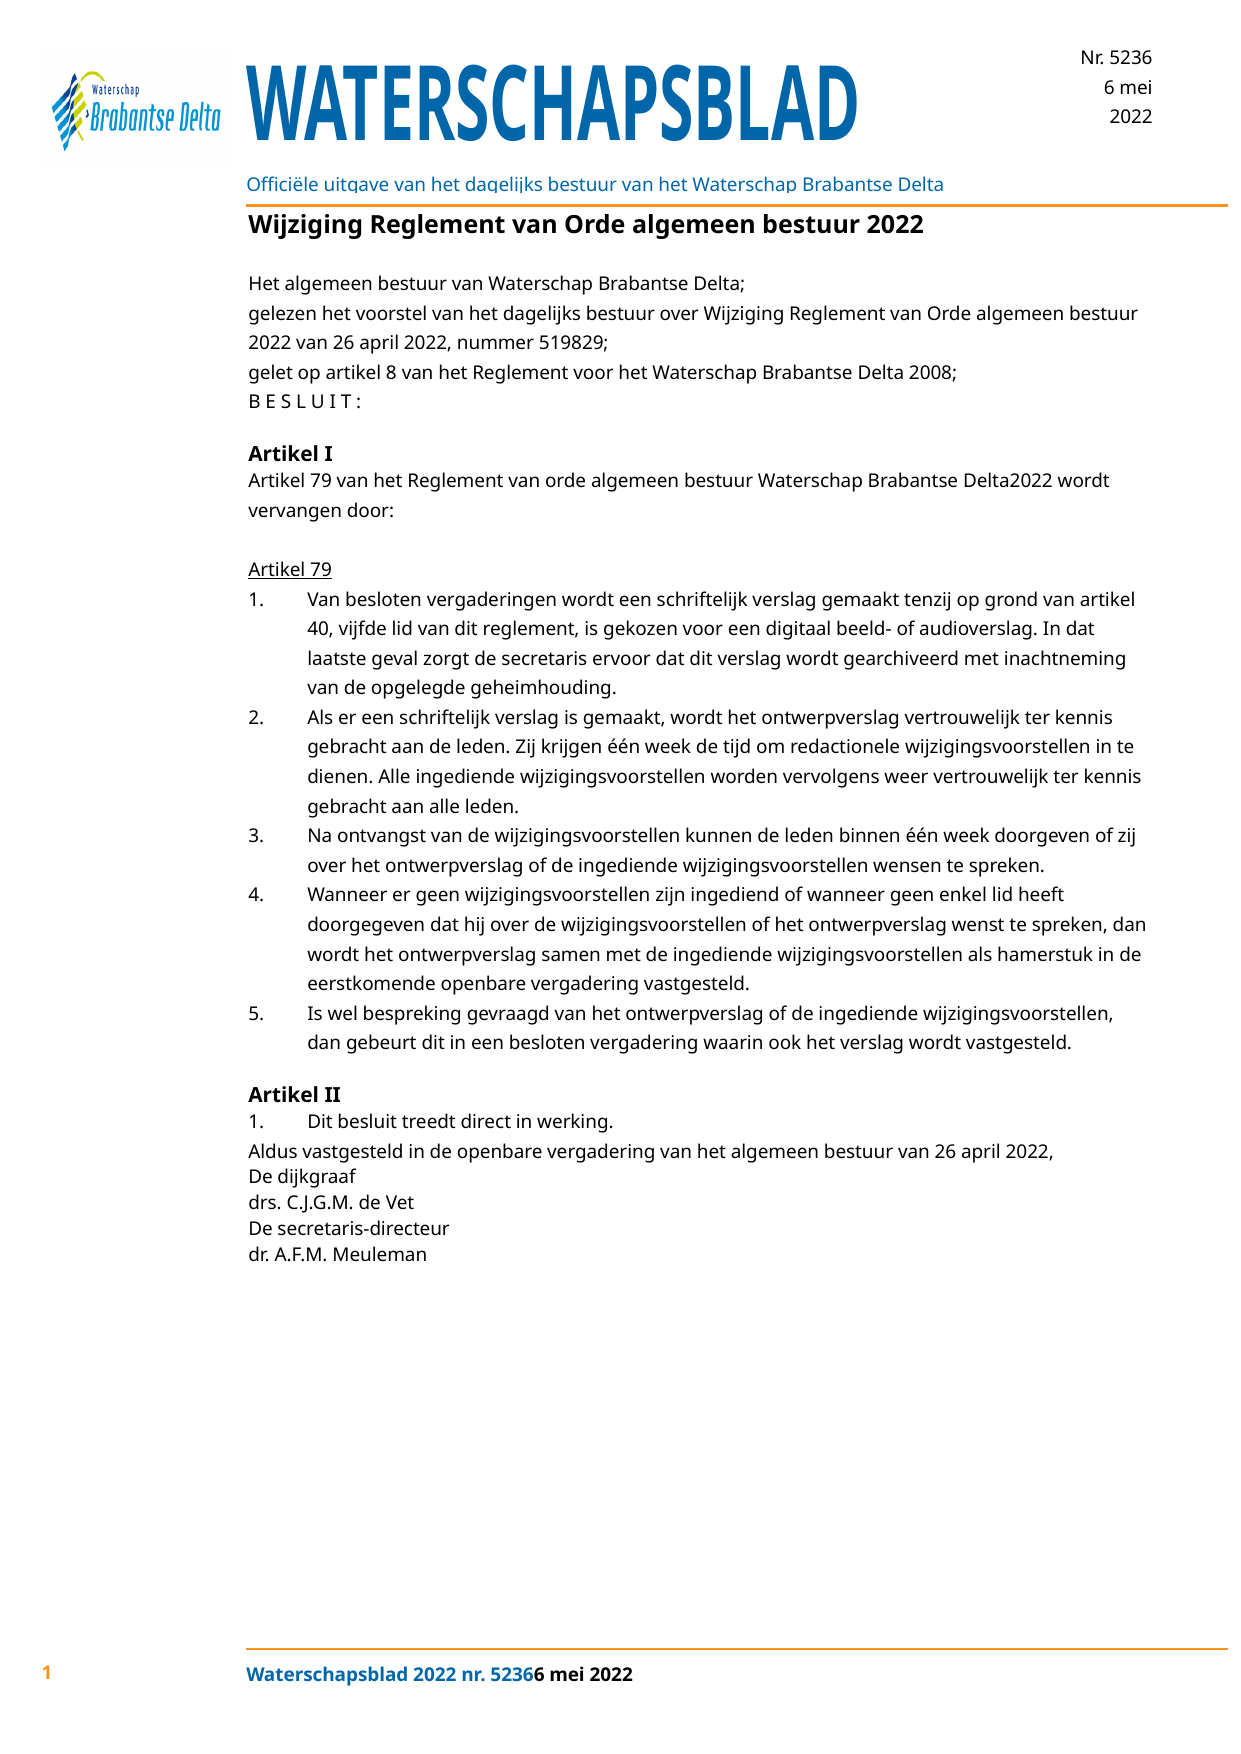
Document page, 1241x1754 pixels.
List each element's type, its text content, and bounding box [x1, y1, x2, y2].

list Wanneer er geen wijzigingsvoorstellen zijn ingediend of wanneer geen enkel lid heeft doorgegeven dat hij over de wijzigingsvoorstellen of het ontwerpverslag wenst te spreken, dan wordt het ontwerpverslag samen met de ingediende wijzigingsvoorstellen als hamerstuk in de eerstkomende openbare vergadering vastgesteld. [248, 882, 1152, 996]
text Het algemeen bestuur van Waterschap Brabantse Delta; [248, 270, 1152, 296]
text Artikel I [248, 439, 1152, 467]
text Aldus vastgesteld in de openbare vergadering van het algemeen bestuur van 26 april 2022, [248, 1138, 1152, 1164]
picture [41, 47, 231, 172]
list Is wel bespreking gevraagd van het ontwerpverslag of de ingediende wijzigingsvoorstellen, dan gebeurt dit in een besloten vergadering waarin ook het verslag wordt vastgesteld. [248, 1000, 1152, 1055]
text Artikel 79 [248, 556, 1152, 582]
text dr. A.F.M. Meuleman [248, 1241, 1152, 1267]
text De dijkgraaf [248, 1164, 1152, 1189]
text gelezen het voorstel van het dagelijks bestuur over Wijziging Reglement van Orde algemeen bestuur 2022 van 26 april 2022, nummer 519829; [248, 300, 1152, 355]
list Van besloten vergaderingen wordt een schriftelijk verslag gemaakt tenzij op grond van artikel 40, vijfde lid van dit reglement, is gekozen voor een digitaal beeld- of audioverslag. In dat laatste geval zorgt de secretaris ervoor dat dit verslag wordt gearchiveerd met inachtneming van de opgelegde geheimhouding. [248, 586, 1152, 700]
text Artikel II [248, 1080, 1152, 1108]
list Als er een schriftelijk verslag is gemaakt, wordt het ontwerpverslag vertrouwelijk ter kennis gebracht aan de leden. Zij krijgen één week de tijd om redactionele wijzigingsvoorstellen in te dienen. Alle ingediende wijzigingsvoorstellen worden vervolgens weer vertrouwelijk ter kennis gebracht aan alle leden. [248, 704, 1152, 819]
text gelet op artikel 8 van het Reglement voor het Waterschap Brabantse Delta 2008; [248, 359, 1152, 385]
text De secretaris-directeur [248, 1215, 1152, 1241]
list Dit besluit treedt direct in werking. [248, 1108, 1152, 1134]
list Na ontvangst van de wijzigingsvoorstellen kunnen de leden binnen één week doorgeven of zij over het ontwerpverslag of de ingediende wijzigingsvoorstellen wensen te spreken. [248, 822, 1152, 878]
text drs. C.J.G.M. de Vet [248, 1189, 1152, 1215]
text Wijziging Reglement van Orde algemeen bestuur 2022 [248, 207, 1152, 241]
text B E S L U I T : [248, 389, 1152, 414]
text Artikel 79 van het Reglement van orde algemeen bestuur Waterschap Brabantse Delta2022 wordt vervangen door: [248, 467, 1152, 523]
